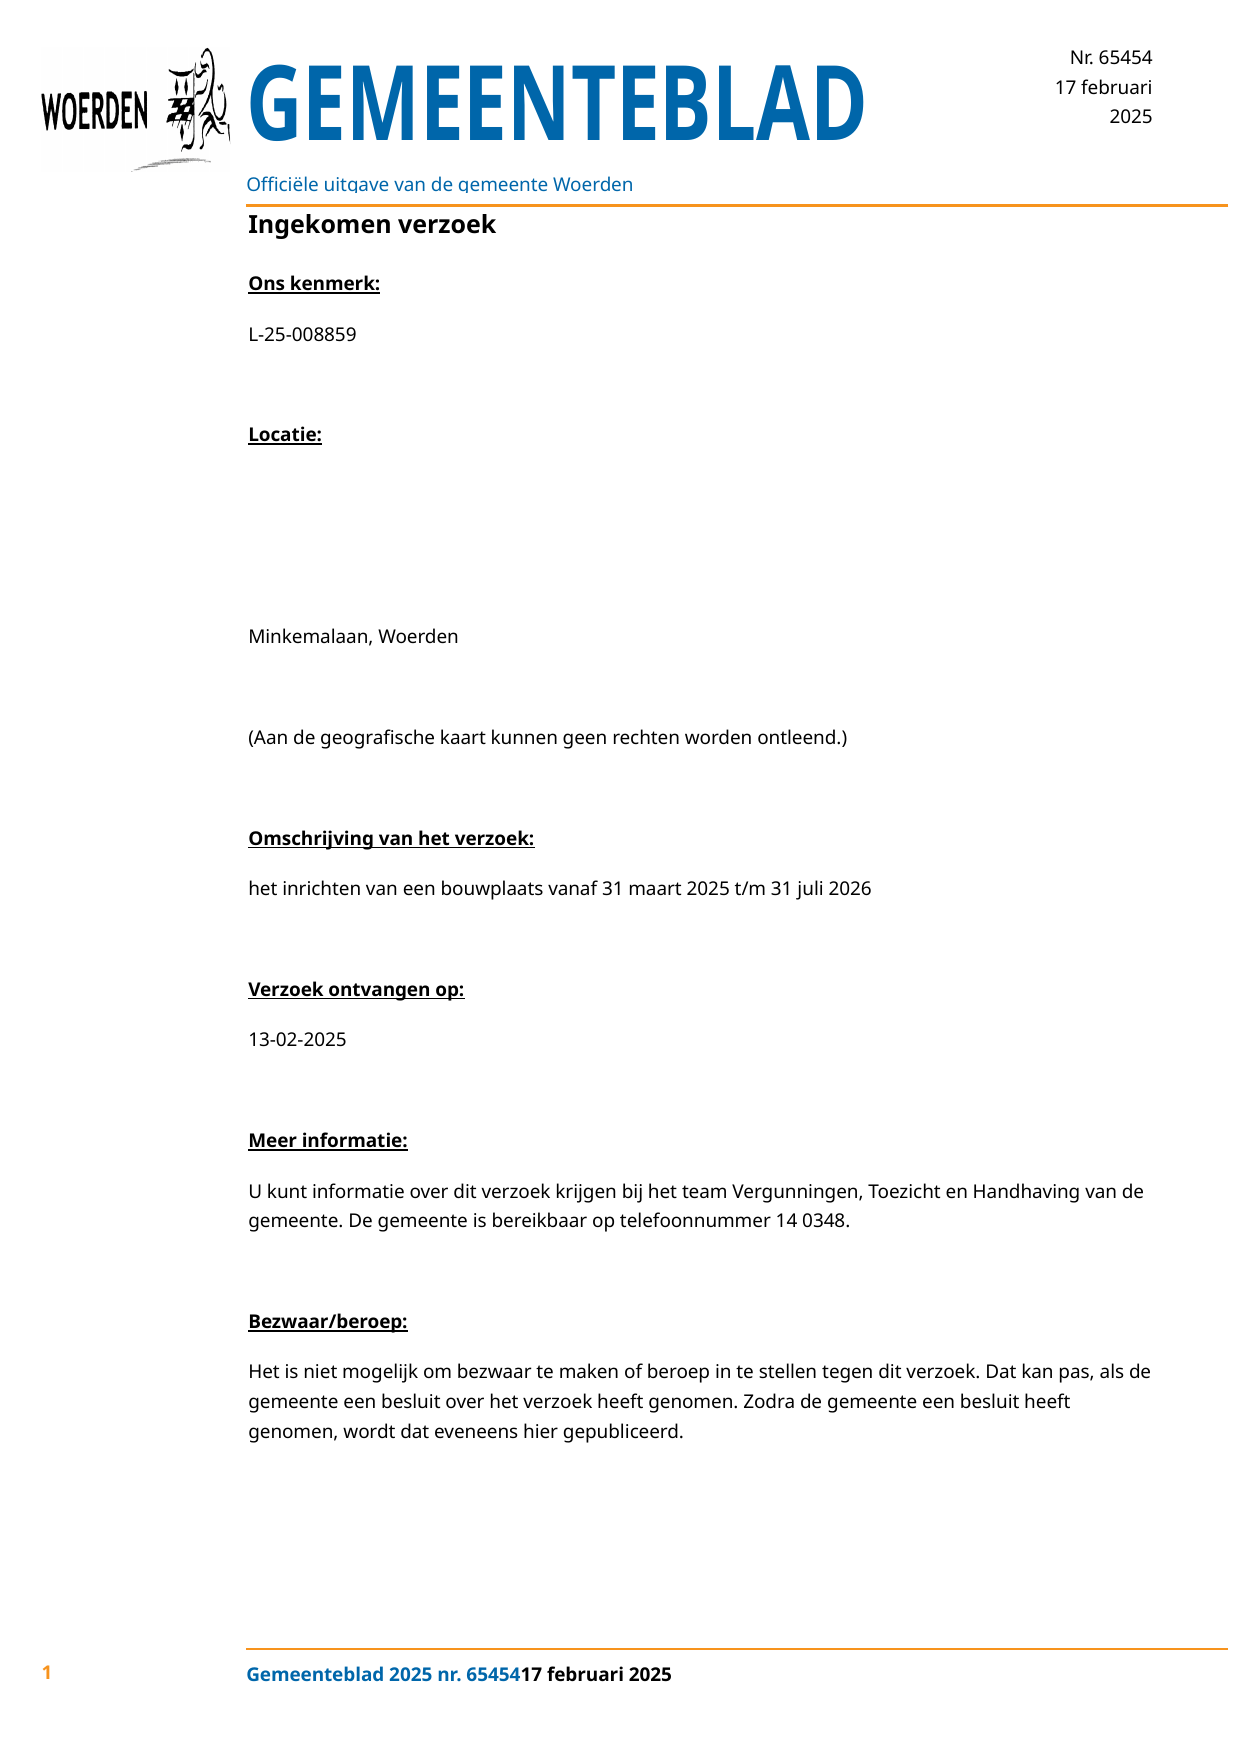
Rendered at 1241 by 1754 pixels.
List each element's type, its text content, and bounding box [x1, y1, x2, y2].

text het inrichten van een bouwplaats vanaf 31 maart 2025 t/m 31 juli 2026 [248, 875, 1152, 901]
text L-25-008859 [248, 321, 1152, 346]
text 13-02-2025 [248, 1027, 1152, 1052]
text Ons kenmerk: [248, 270, 1152, 296]
text U kunt informatie over dit verzoek krijgen bij het team Vergunningen, Toezicht en Handhaving van de gemeente. De gemeente is bereikbaar op telefoonnummer 14 0348. [248, 1178, 1152, 1233]
text Omschrijving van het verzoek: [248, 825, 1152, 851]
text Ingekomen verzoek [248, 207, 1152, 241]
text Locatie: [248, 422, 1152, 447]
text Bezwaar/beroep: [248, 1308, 1152, 1334]
picture [41, 47, 231, 172]
text Minkemalaan, Woerden [248, 623, 1152, 649]
text Het is niet mogelijk om bezwaar te maken of beroep in te stellen tegen dit verzoek. Dat kan pas, als de gemeente een besluit over het verzoek heeft genomen. Zodra de gemeente een besluit heeft genomen, wordt dat eveneens hier gepubliceerd. [248, 1359, 1152, 1443]
text Meer informatie: [248, 1127, 1152, 1153]
text (Aan de geografische kaart kunnen geen rechten worden ontleend.) [248, 724, 1152, 750]
text Verzoek ontvangen op: [248, 976, 1152, 1002]
